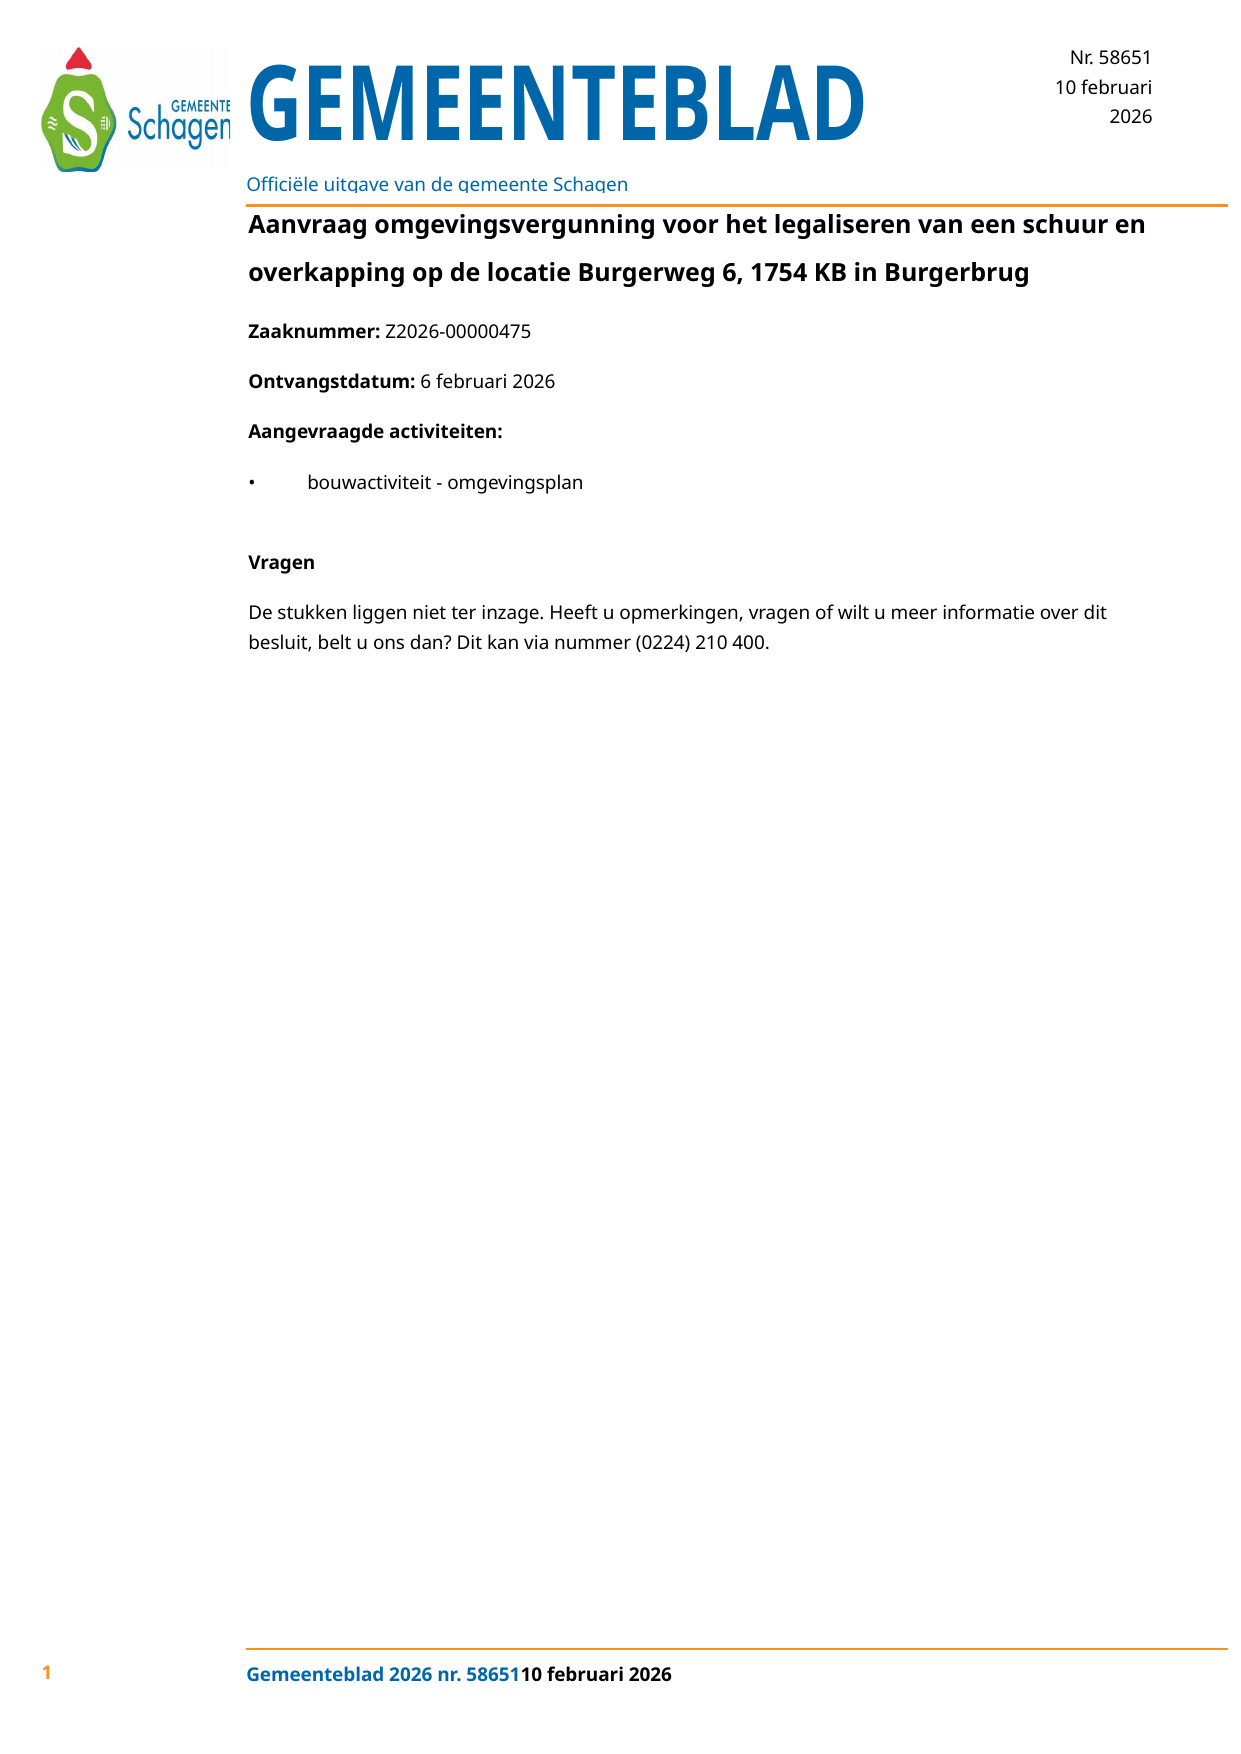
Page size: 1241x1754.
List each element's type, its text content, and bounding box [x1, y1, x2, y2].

text Ontvangstdatum: 6 februari 2026 [248, 368, 1152, 394]
list bouwactiviteit - omgevingsplan [248, 469, 1152, 495]
picture [41, 47, 231, 172]
text Aangevraagde activiteiten: [248, 419, 1152, 444]
text Zaaknummer: Z2026-00000475 [248, 318, 1152, 344]
text De stukken liggen niet ter inzage. Heeft u opmerkingen, vragen of wilt u meer informatie over dit besluit, belt u ons dan? Dit kan via nummer (0224) 210 400. [248, 599, 1152, 655]
text Aanvraag omgevingsvergunning voor het legaliseren van een schuur en overkapping op de locatie Burgerweg 6, 1754 KB in Burgerbrug [248, 207, 1152, 288]
text Vragen [248, 549, 1152, 575]
